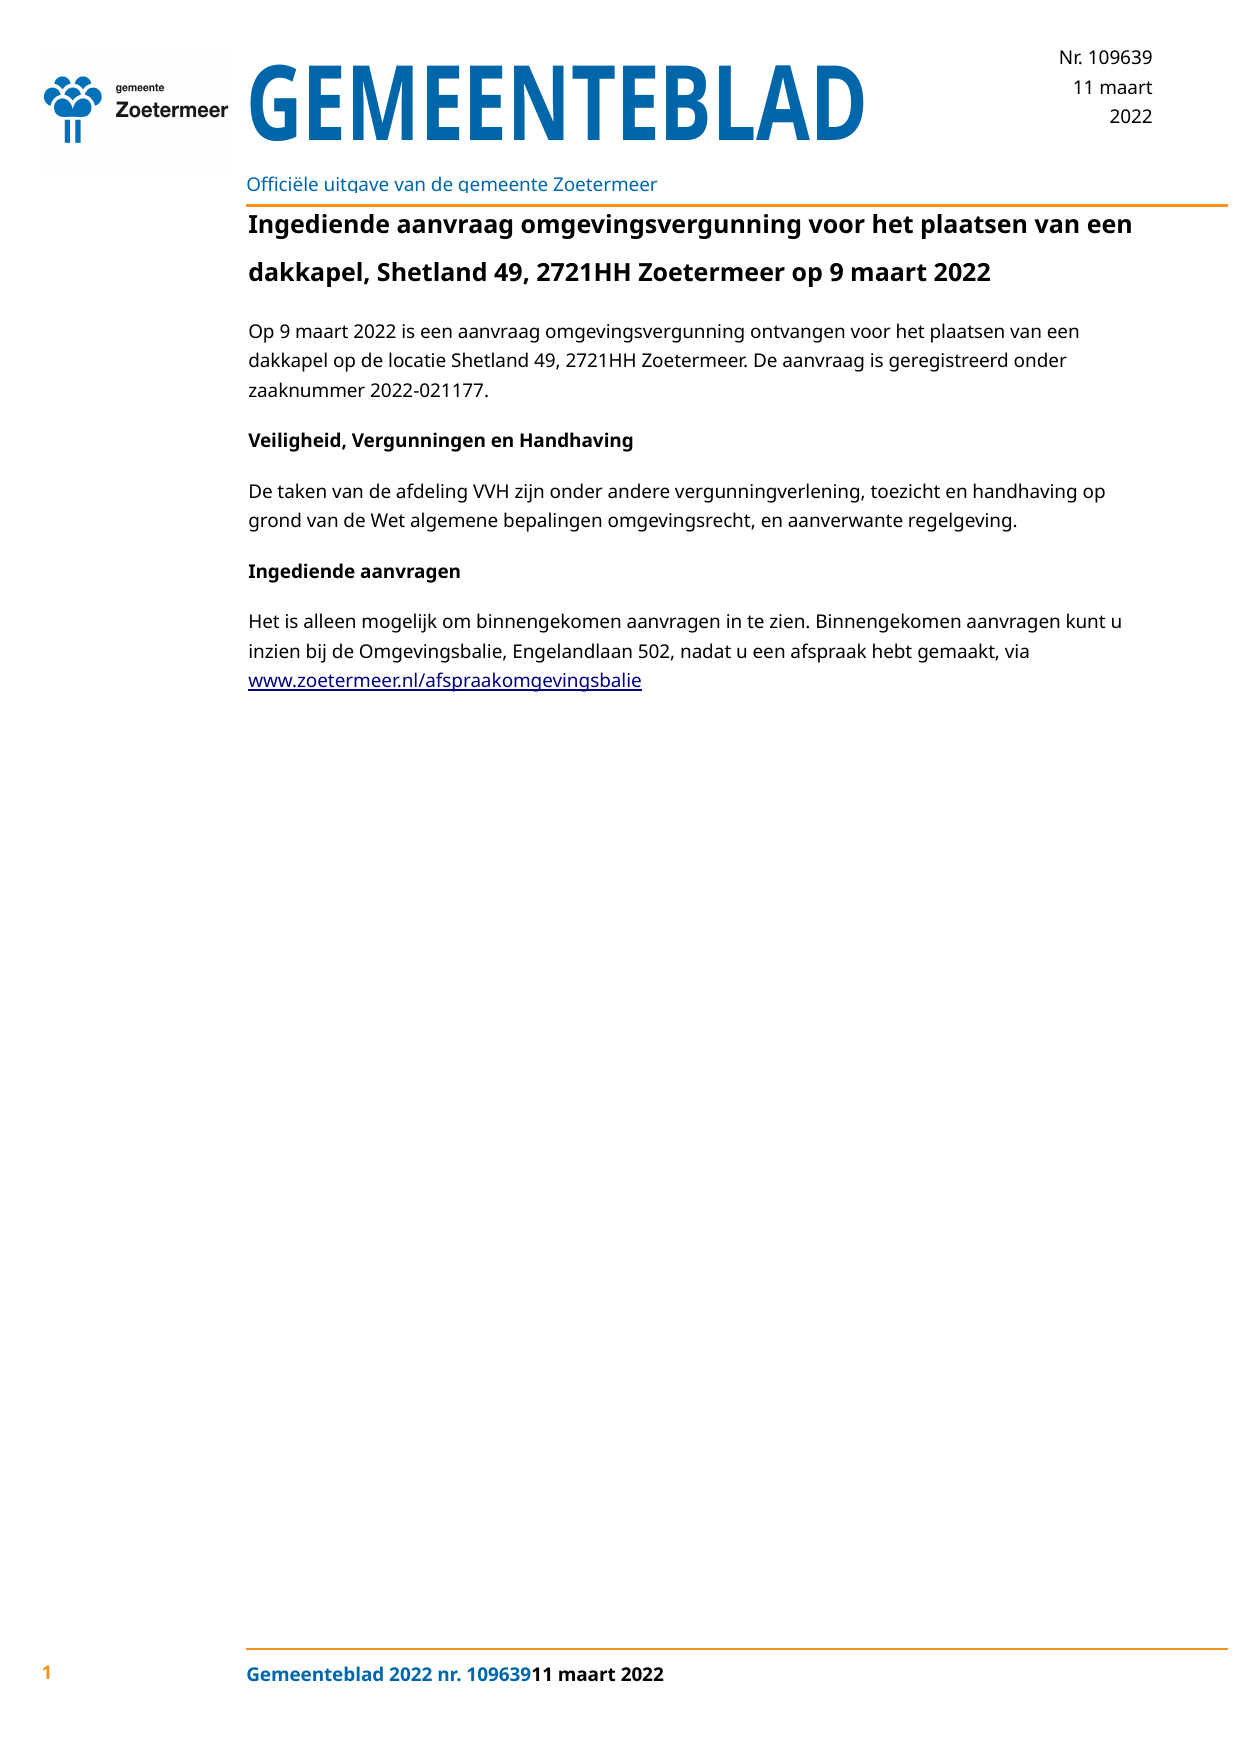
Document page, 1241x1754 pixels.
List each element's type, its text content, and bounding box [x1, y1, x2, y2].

text De taken van de afdeling VVH zijn onder andere vergunningverlening, toezicht en handhaving op grond van de Wet algemene bepalingen omgevingsrecht, en aanverwante regelgeving. [248, 478, 1152, 533]
text Op 9 maart 2022 is een aanvraag omgevingsvergunning ontvangen voor het plaatsen van een dakkapel op de locatie Shetland 49, 2721HH Zoetermeer. De aanvraag is geregistreerd onder zaaknummer 2022-021177. [248, 318, 1152, 403]
text Ingediende aanvraag omgevingsvergunning voor het plaatsen van een dakkapel, Shetland 49, 2721HH Zoetermeer op 9 maart 2022 [248, 207, 1152, 288]
text Veiligheid, Vergunningen en Handhaving [248, 427, 1152, 453]
text Het is alleen mogelijk om binnengekomen aanvragen in te zien. Binnengekomen aanvragen kunt u inzien bij de Omgevingsbalie, Engelandlaan 502, nadat u een afspraak hebt gemaakt, via www.zoetermeer.nl/afspraakomgevingsbalie [248, 608, 1152, 693]
text Ingediende aanvragen [248, 558, 1152, 584]
picture [41, 47, 231, 172]
